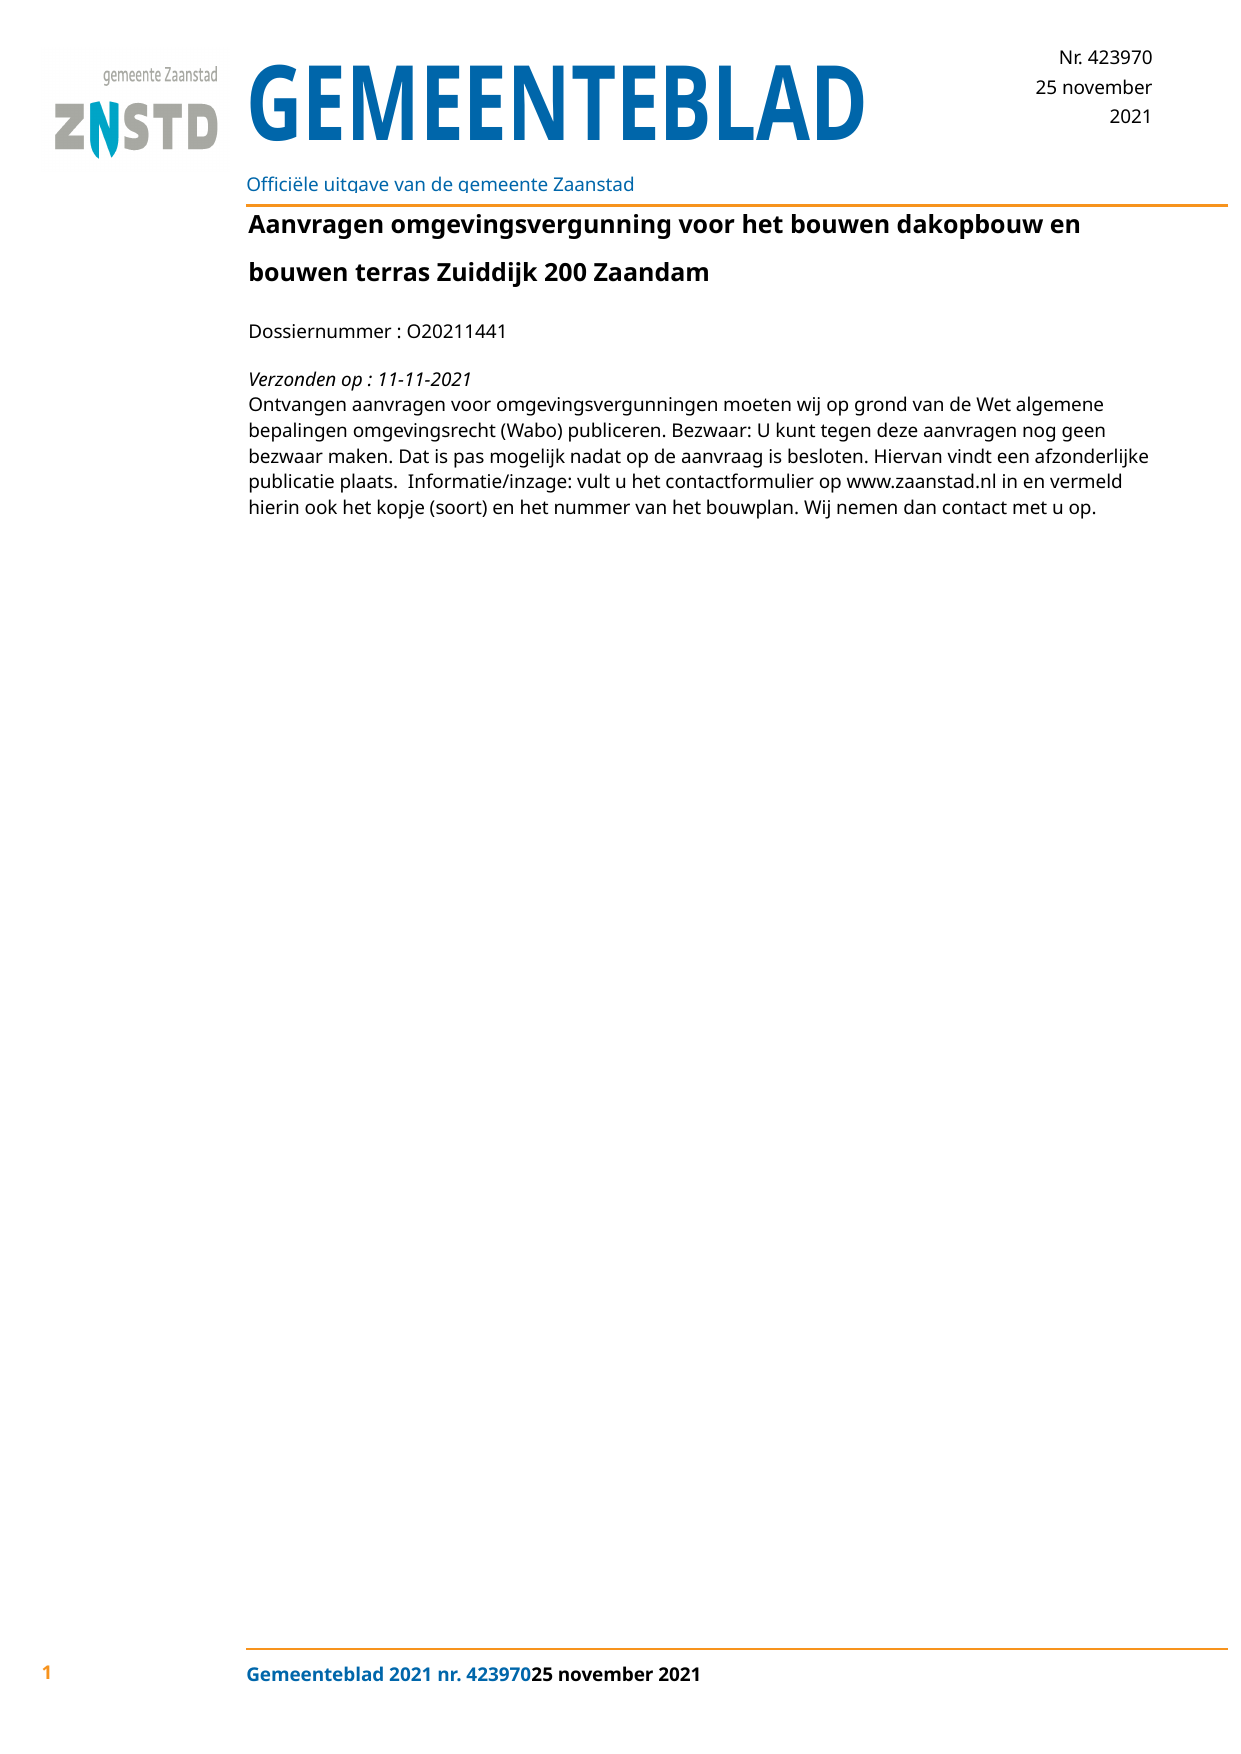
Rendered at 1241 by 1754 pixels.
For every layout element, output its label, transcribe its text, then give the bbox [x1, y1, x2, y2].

text Verzonden op : 11-11-2021 [248, 366, 1152, 391]
text Ontvangen aanvragen voor omgevingsvergunningen moeten wij op grond van de Wet algemene bepalingen omgevingsrecht (Wabo) publiceren. Bezwaar: U kunt tegen deze aanvragen nog geen bezwaar maken. Dat is pas mogelijk nadat op de aanvraag is besloten. Hiervan vindt een afzonderlijke publicatie plaats. Informatie/inzage: vult u het contactformulier op www.zaanstad.nl in en vermeld hierin ook het kopje (soort) en het nummer van het bouwplan. Wij nemen dan contact met u op. [248, 391, 1152, 520]
text Dossiernummer : O20211441 [248, 318, 1152, 344]
text Aanvragen omgevingsvergunning voor het bouwen dakopbouw en bouwen terras Zuiddijk 200 Zaandam [248, 207, 1152, 288]
picture [41, 47, 231, 172]
